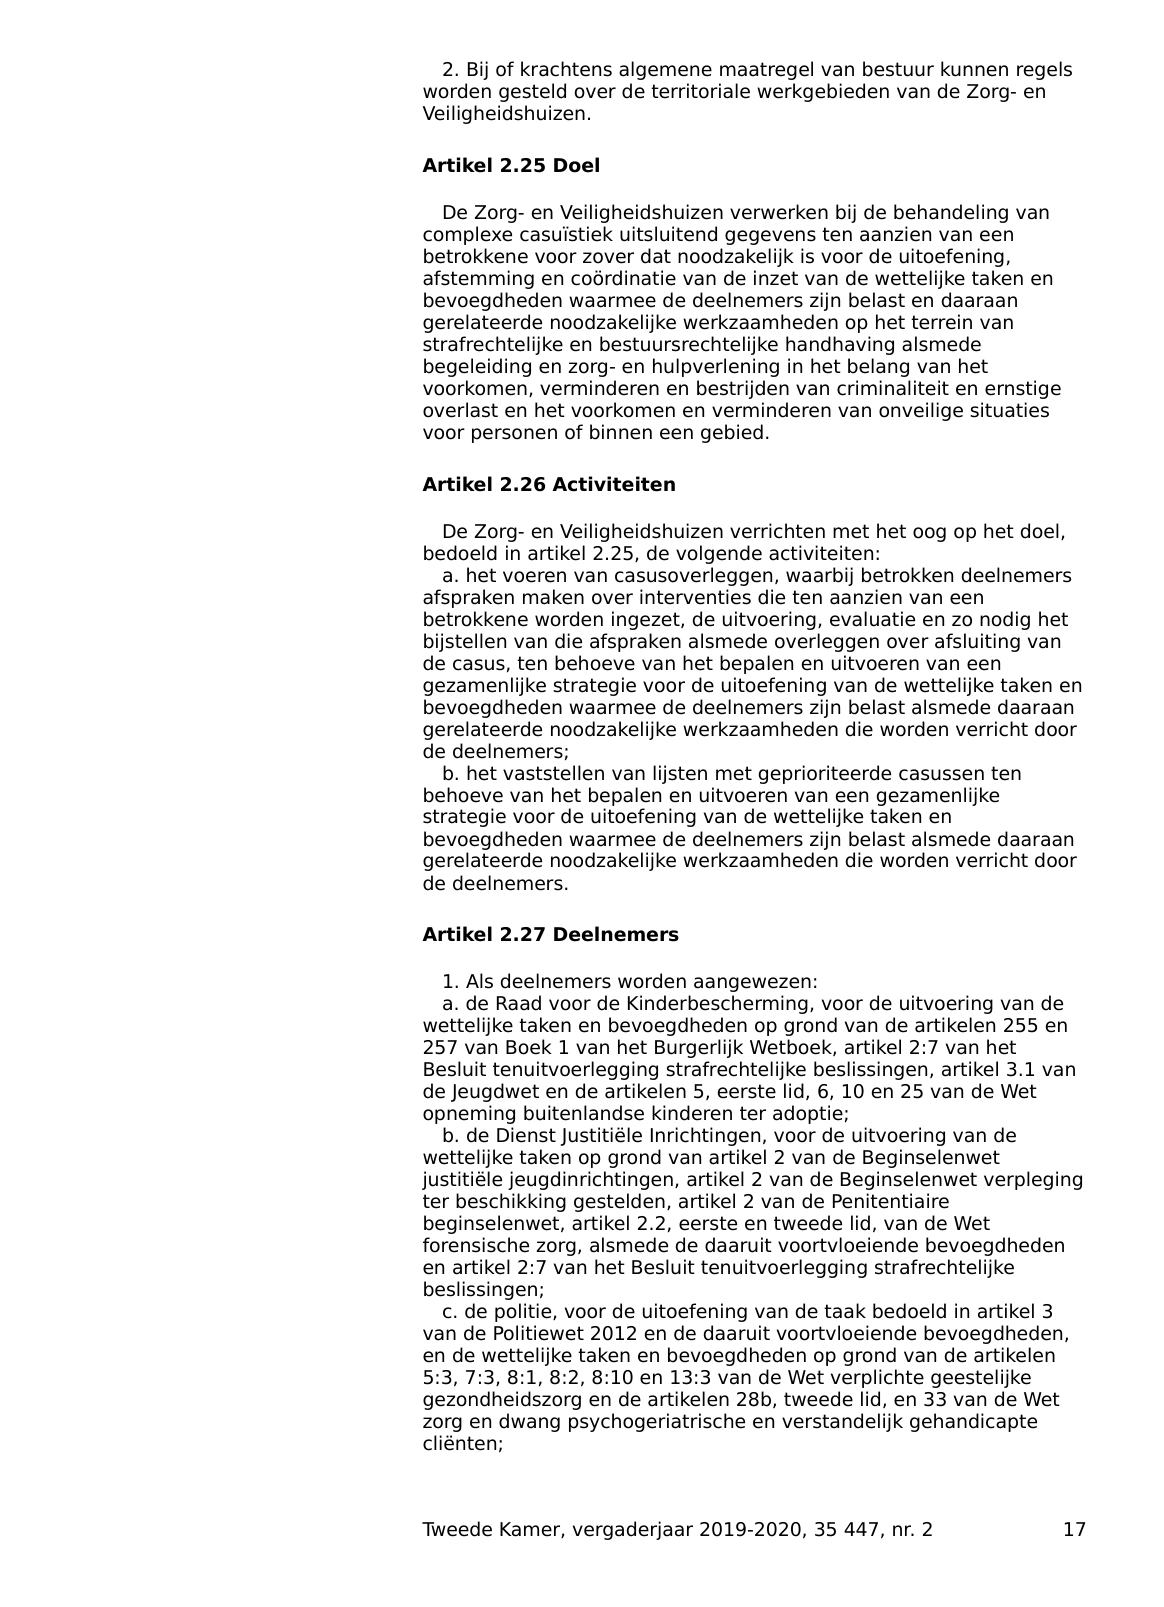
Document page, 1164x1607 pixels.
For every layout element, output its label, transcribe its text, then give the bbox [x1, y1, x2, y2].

text b. de Dienst Justitiële Inrichtingen, voor de uitvoering van de wettelijke taken op grond van artikel 2 van de Beginselenwet justitiële jeugdinrichtingen, artikel 2 van de Beginselenwet verpleging ter beschikking gestelden, artikel 2 van de Penitentiaire beginselenwet, artikel 2.2, eerste en tweede lid, van de Wet forensische zorg, alsmede de daaruit voortvloeiende bevoegdheden en artikel 2:7 van het Besluit tenuitvoerlegging strafrechtelijke beslissingen; [422, 1125, 1087, 1301]
text De Zorg- en Veiligheidshuizen verwerken bij de behandeling van complexe casuïstiek uitsluitend gegevens ten aanzien van een betrokkene voor zover dat noodzakelijk is voor de uitoefening, afstemming en coördinatie van de inzet van de wettelijke taken en bevoegdheden waarmee de deelnemers zijn belast en daaraan gerelateerde noodzakelijke werkzaamheden op het terrein van strafrechtelijke en bestuursrechtelijke handhaving alsmede begeleiding en zorg- en hulpverlening in het belang van het voorkomen, verminderen en bestrijden van criminaliteit en ernstige overlast en het voorkomen en verminderen van onveilige situaties voor personen of binnen een gebied. [422, 202, 1087, 444]
subtitle Artikel 2.25 Doel [422, 155, 1087, 177]
text a. de Raad voor de Kinderbescherming, voor de uitvoering van de wettelijke taken en bevoegdheden op grond van de artikelen 255 en 257 van Boek 1 van het Burgerlijk Wetboek, artikel 2:7 van het Besluit tenuitvoerlegging strafrechtelijke beslissingen, artikel 3.1 van de Jeugdwet en de artikelen 5, eerste lid, 6, 10 en 25 van de Wet opneming buitenlandse kinderen ter adoptie; [422, 993, 1087, 1125]
subtitle Artikel 2.26 Activiteiten [422, 474, 1087, 496]
text 2. Bij of krachtens algemene maatregel van bestuur kunnen regels worden gesteld over de territoriale werkgebieden van de Zorg- en Veiligheidshuizen. [422, 59, 1087, 125]
text 1. Als deelnemers worden aangewezen: [422, 971, 1087, 993]
text De Zorg- en Veiligheidshuizen verrichten met het oog op het doel, bedoeld in artikel 2.25, de volgende activiteiten: [422, 521, 1087, 565]
subtitle Artikel 2.27 Deelnemers [422, 924, 1087, 946]
text b. het vaststellen van lijsten met geprioriteerde casussen ten behoeve van het bepalen en uitvoeren van een gezamenlijke strategie voor de uitoefening van de wettelijke taken en bevoegdheden waarmee de deelnemers zijn belast alsmede daaraan gerelateerde noodzakelijke werkzaamheden die worden verricht door de deelnemers. [422, 762, 1087, 894]
text a. het voeren van casusoverleggen, waarbij betrokken deelnemers afspraken maken over interventies die ten aanzien van een betrokkene worden ingezet, de uitvoering, evaluatie en zo nodig het bijstellen van die afspraken alsmede overleggen over afsluiting van de casus, ten behoeve van het bepalen en uitvoeren van een gezamenlijke strategie voor de uitoefening van de wettelijke taken en bevoegdheden waarmee de deelnemers zijn belast alsmede daaraan gerelateerde noodzakelijke werkzaamheden die worden verricht door de deelnemers; [422, 565, 1087, 762]
text c. de politie, voor de uitoefening van de taak bedoeld in artikel 3 van de Politiewet 2012 en de daaruit voortvloeiende bevoegdheden, en de wettelijke taken en bevoegdheden op grond van de artikelen 5:3, 7:3, 8:1, 8:2, 8:10 en 13:3 van de Wet verplichte geestelijke gezondheidszorg en de artikelen 28b, tweede lid, en 33 van de Wet zorg en dwang psychogeriatrische en verstandelijk gehandicapte cliënten; [422, 1301, 1087, 1455]
